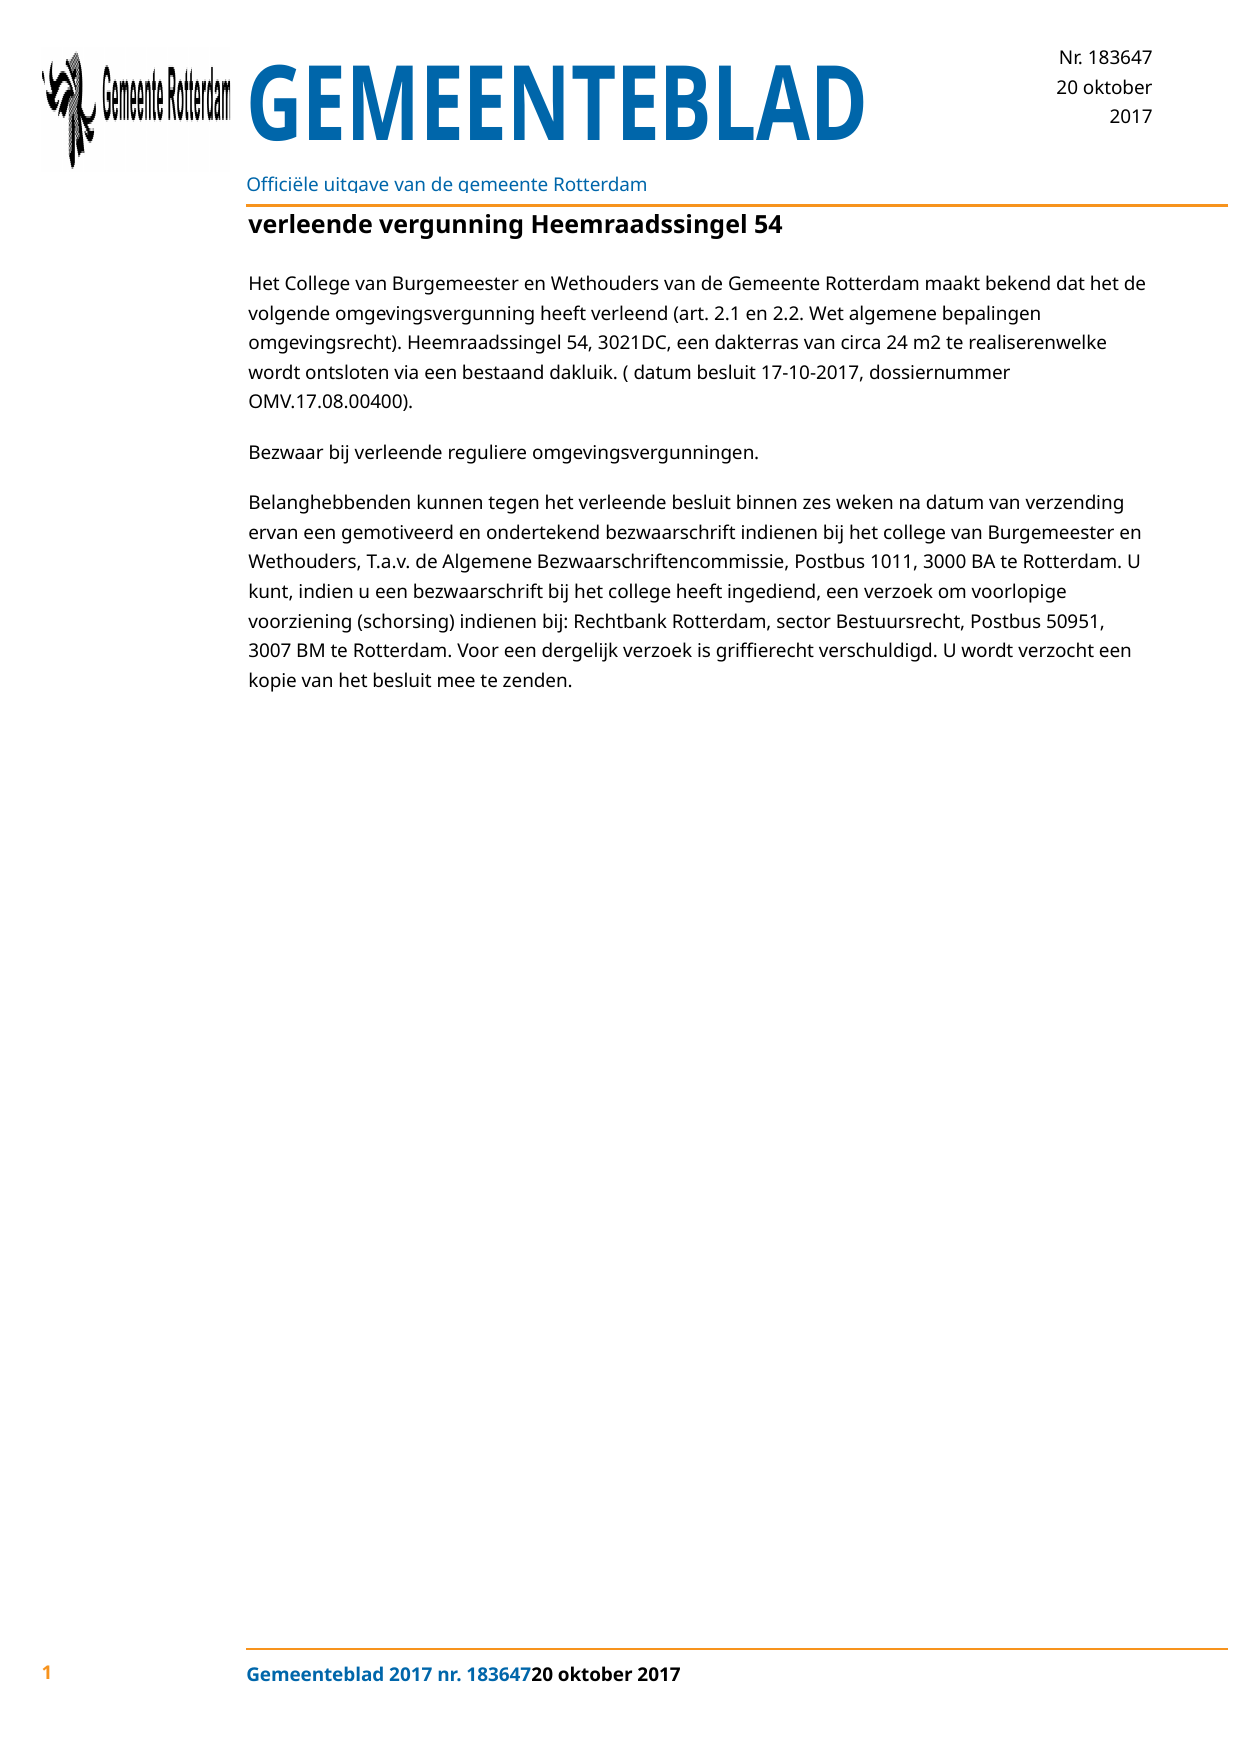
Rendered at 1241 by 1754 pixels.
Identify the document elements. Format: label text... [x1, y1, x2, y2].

text verleende vergunning Heemraadssingel 54 [248, 207, 1152, 241]
picture [41, 47, 231, 172]
text Het College van Burgemeester en Wethouders van de Gemeente Rotterdam maakt bekend dat het de volgende omgevingsvergunning heeft verleend (art. 2.1 en 2.2. Wet algemene bepalingen omgevingsrecht). Heemraadssingel 54, 3021DC, een dakterras van circa 24 m2 te realiserenwelke wordt ontsloten via een bestaand dakluik. ( datum besluit 17-10-2017, dossiernummer OMV.17.08.00400). [248, 270, 1152, 414]
text Bezwaar bij verleende reguliere omgevingsvergunningen. [248, 439, 1152, 465]
text Belanghebbenden kunnen tegen het verleende besluit binnen zes weken na datum van verzending ervan een gemotiveerd en ondertekend bezwaarschrift indienen bij het college van Burgemeester en Wethouders, T.a.v. de Algemene Bezwaarschriftencommissie, Postbus 1011, 3000 BA te Rotterdam. U kunt, indien u een bezwaarschrift bij het college heeft ingediend, een verzoek om voorlopige voorziening (schorsing) indienen bij: Rechtbank Rotterdam, sector Bestuursrecht, Postbus 50951, 3007 BM te Rotterdam. Voor een dergelijk verzoek is griffierecht verschuldigd. U wordt verzocht een kopie van het besluit mee te zenden. [248, 489, 1152, 693]
